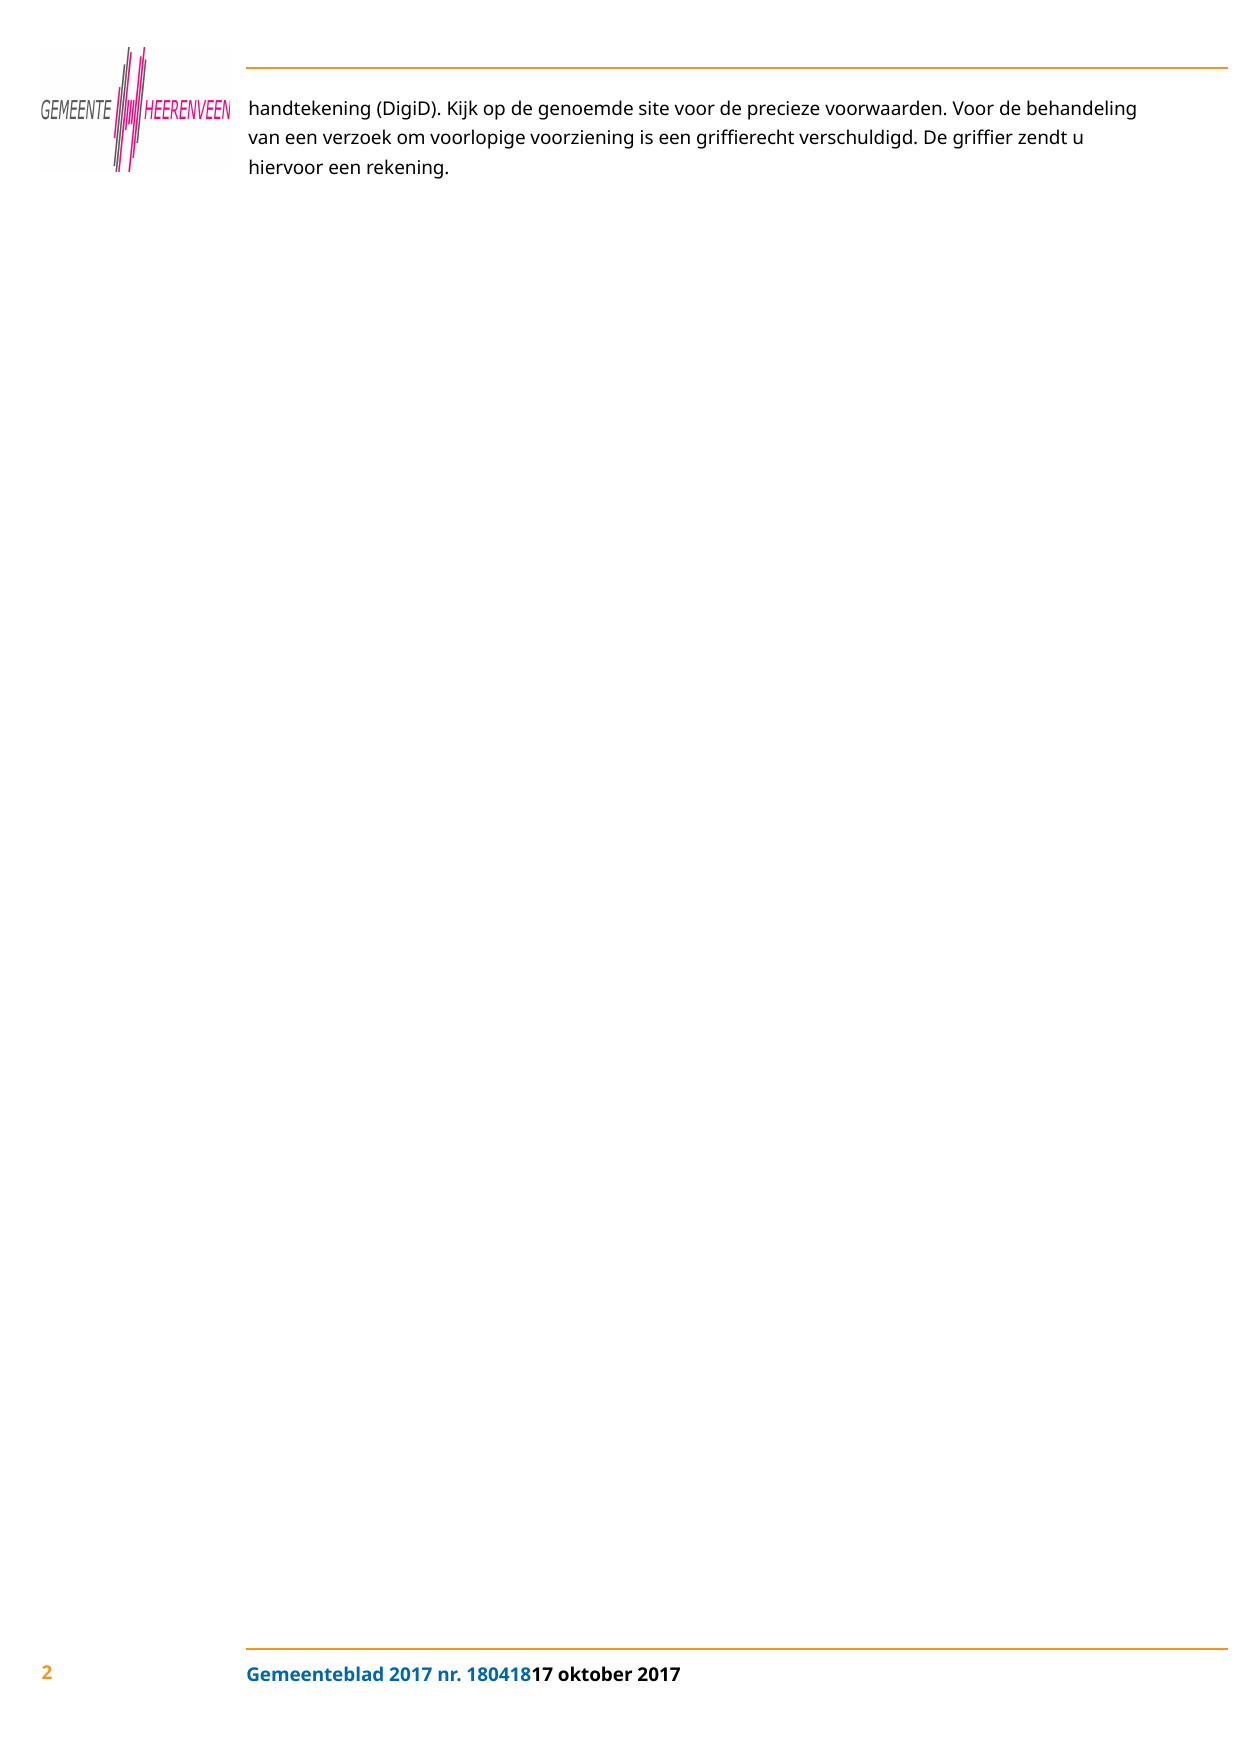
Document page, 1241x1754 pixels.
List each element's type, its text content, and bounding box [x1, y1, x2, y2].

picture [41, 47, 231, 172]
text handtekening (DigiD). Kijk op de genoemde site voor de precieze voorwaarden. Voor de behandeling van een verzoek om voorlopige voorziening is een griffierecht verschuldigd. De griffier zendt u hiervoor een rekening. [248, 95, 1152, 180]
